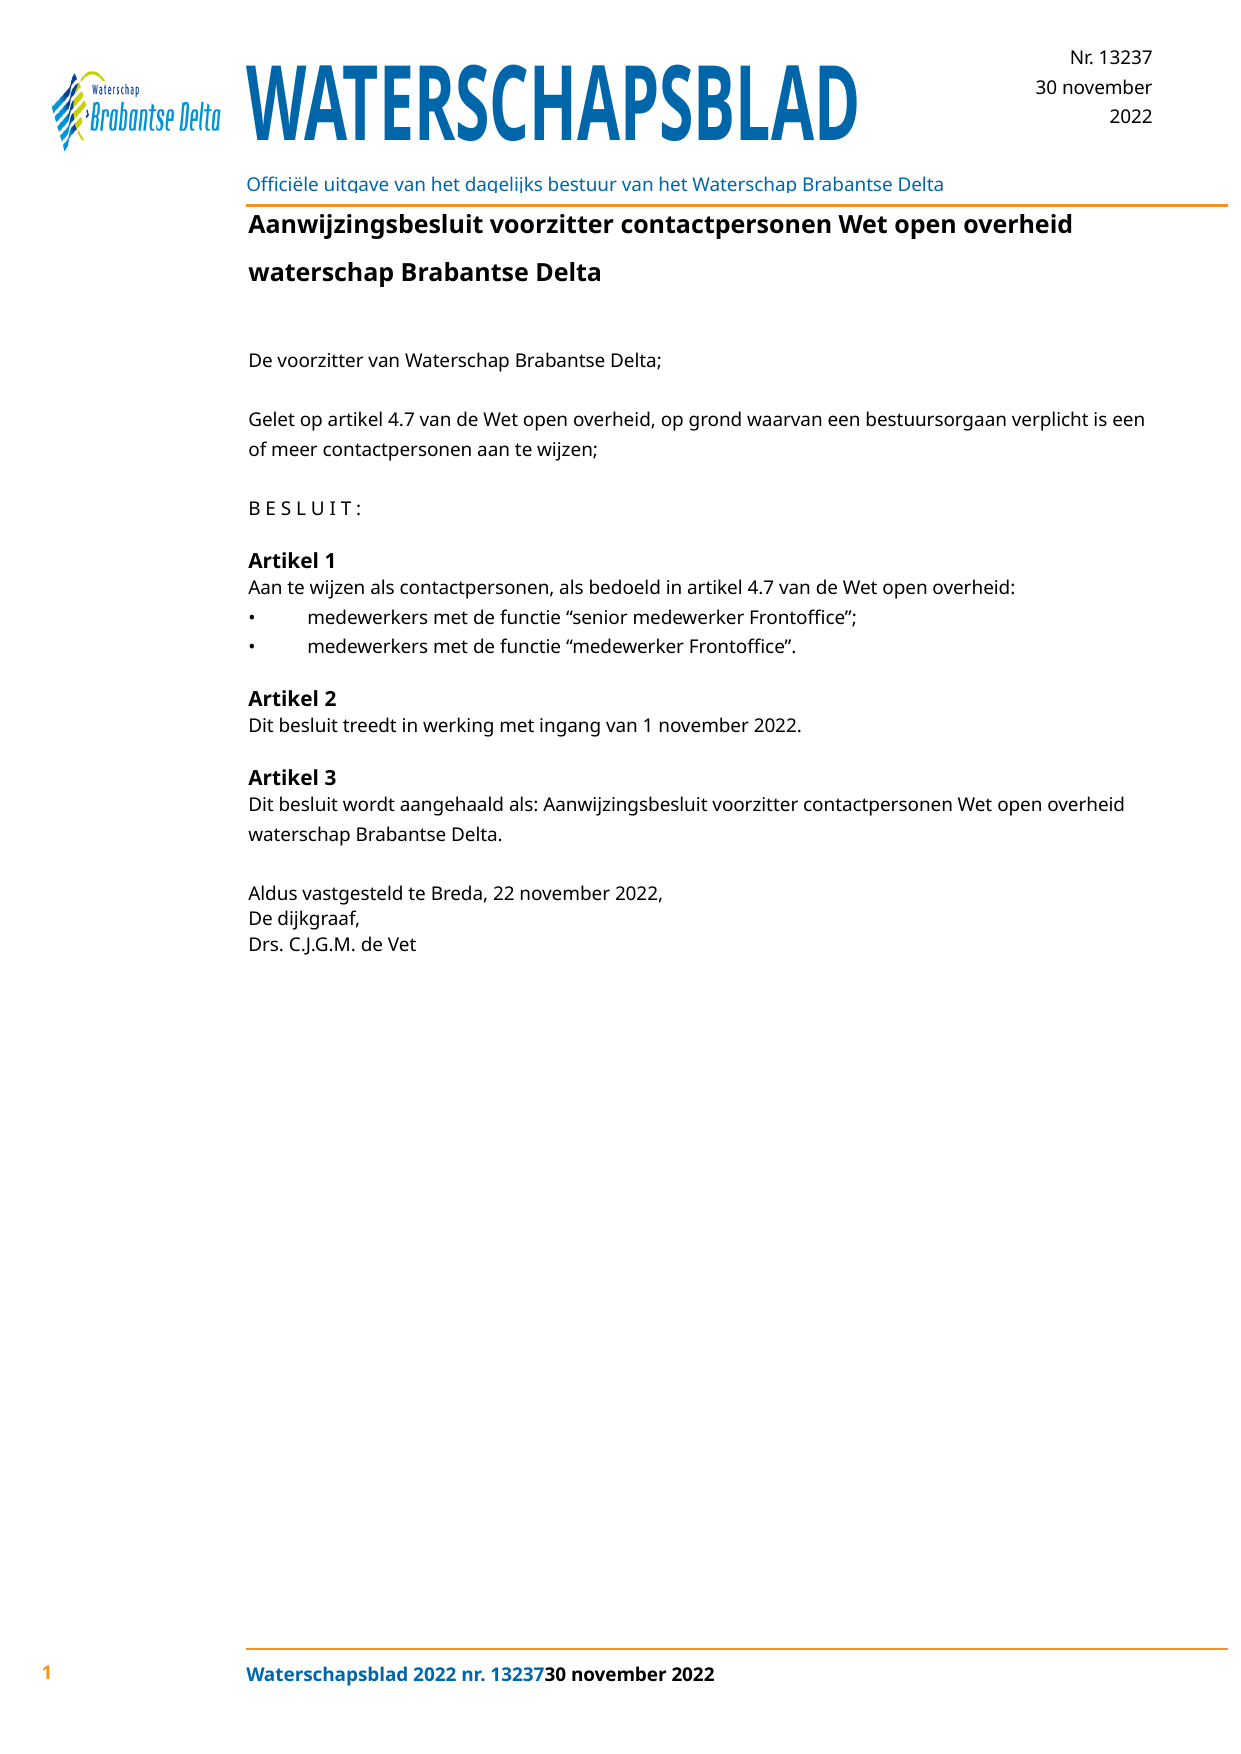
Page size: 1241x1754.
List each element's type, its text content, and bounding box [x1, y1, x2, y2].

text Aan te wijzen als contactpersonen, als bedoeld in artikel 4.7 van de Wet open overheid: [248, 574, 1152, 600]
text De dijkgraaf, [248, 906, 1152, 931]
text Aldus vastgesteld te Breda, 22 november 2022, [248, 880, 1152, 906]
text De voorzitter van Waterschap Brabantse Delta; [248, 347, 1152, 373]
text Artikel 3 [248, 763, 1152, 791]
list medewerkers met de functie “medewerker Frontoffice”. [248, 633, 1152, 659]
text B E S L U I T : [248, 495, 1152, 521]
text Gelet op artikel 4.7 van de Wet open overheid, op grond waarvan een bestuursorgaan verplicht is een of meer contactpersonen aan te wijzen; [248, 407, 1152, 462]
text Aanwijzingsbesluit voorzitter contactpersonen Wet open overheid waterschap Brabantse Delta [248, 207, 1152, 288]
list medewerkers met de functie “senior medewerker Frontoffice”; [248, 604, 1152, 629]
text Artikel 1 [248, 546, 1152, 574]
text Dit besluit treedt in werking met ingang van 1 november 2022. [248, 712, 1152, 738]
text Drs. C.J.G.M. de Vet [248, 931, 1152, 957]
text Artikel 2 [248, 684, 1152, 712]
picture [41, 47, 231, 172]
text Dit besluit wordt aangehaald als: Aanwijzingsbesluit voorzitter contactpersonen Wet open overheid waterschap Brabantse Delta. [248, 791, 1152, 846]
